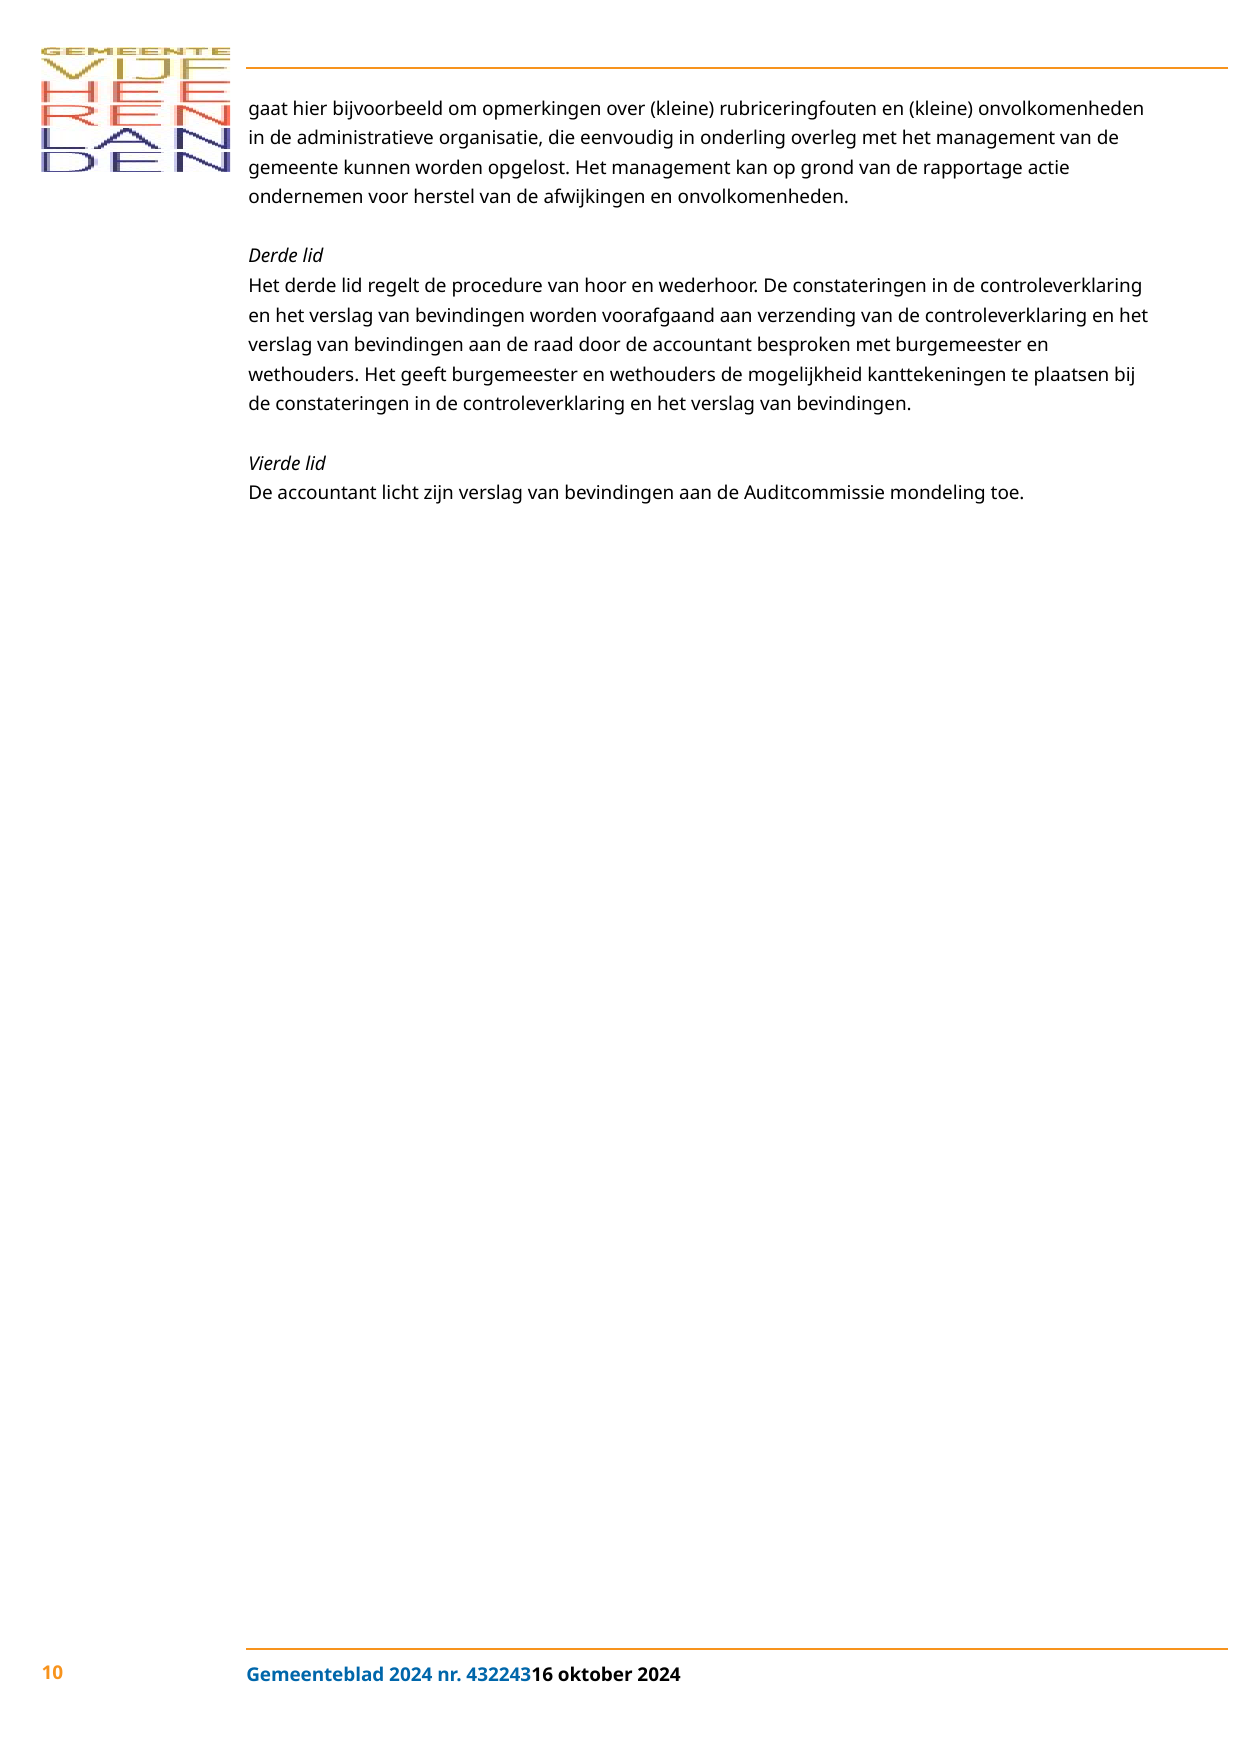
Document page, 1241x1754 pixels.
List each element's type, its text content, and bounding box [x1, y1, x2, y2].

text Het derde lid regelt de procedure van hoor en wederhoor. De constateringen in de controleverklaring en het verslag van bevindingen worden voorafgaand aan verzending van de controleverklaring en het verslag van bevindingen aan de raad door de accountant besproken met burgemeester en wethouders. Het geeft burgemeester en wethouders de mogelijkheid kanttekeningen te plaatsen bij de constateringen in de controleverklaring en het verslag van bevindingen. [248, 272, 1152, 416]
text De accountant licht zijn verslag van bevindingen aan de Auditcommissie mondeling toe. [248, 479, 1152, 505]
text Vierde lid [248, 450, 1152, 476]
text gaat hier bijvoorbeeld om opmerkingen over (kleine) rubriceringfouten en (kleine) onvolkomenheden in de administratieve organisatie, die eenvoudig in onderling overleg met het management van de gemeente kunnen worden opgelost. Het management kan op grond van de rapportage actie ondernemen voor herstel van de afwijkingen en onvolkomenheden. [248, 95, 1152, 209]
picture [41, 47, 231, 172]
text Derde lid [248, 243, 1152, 268]
